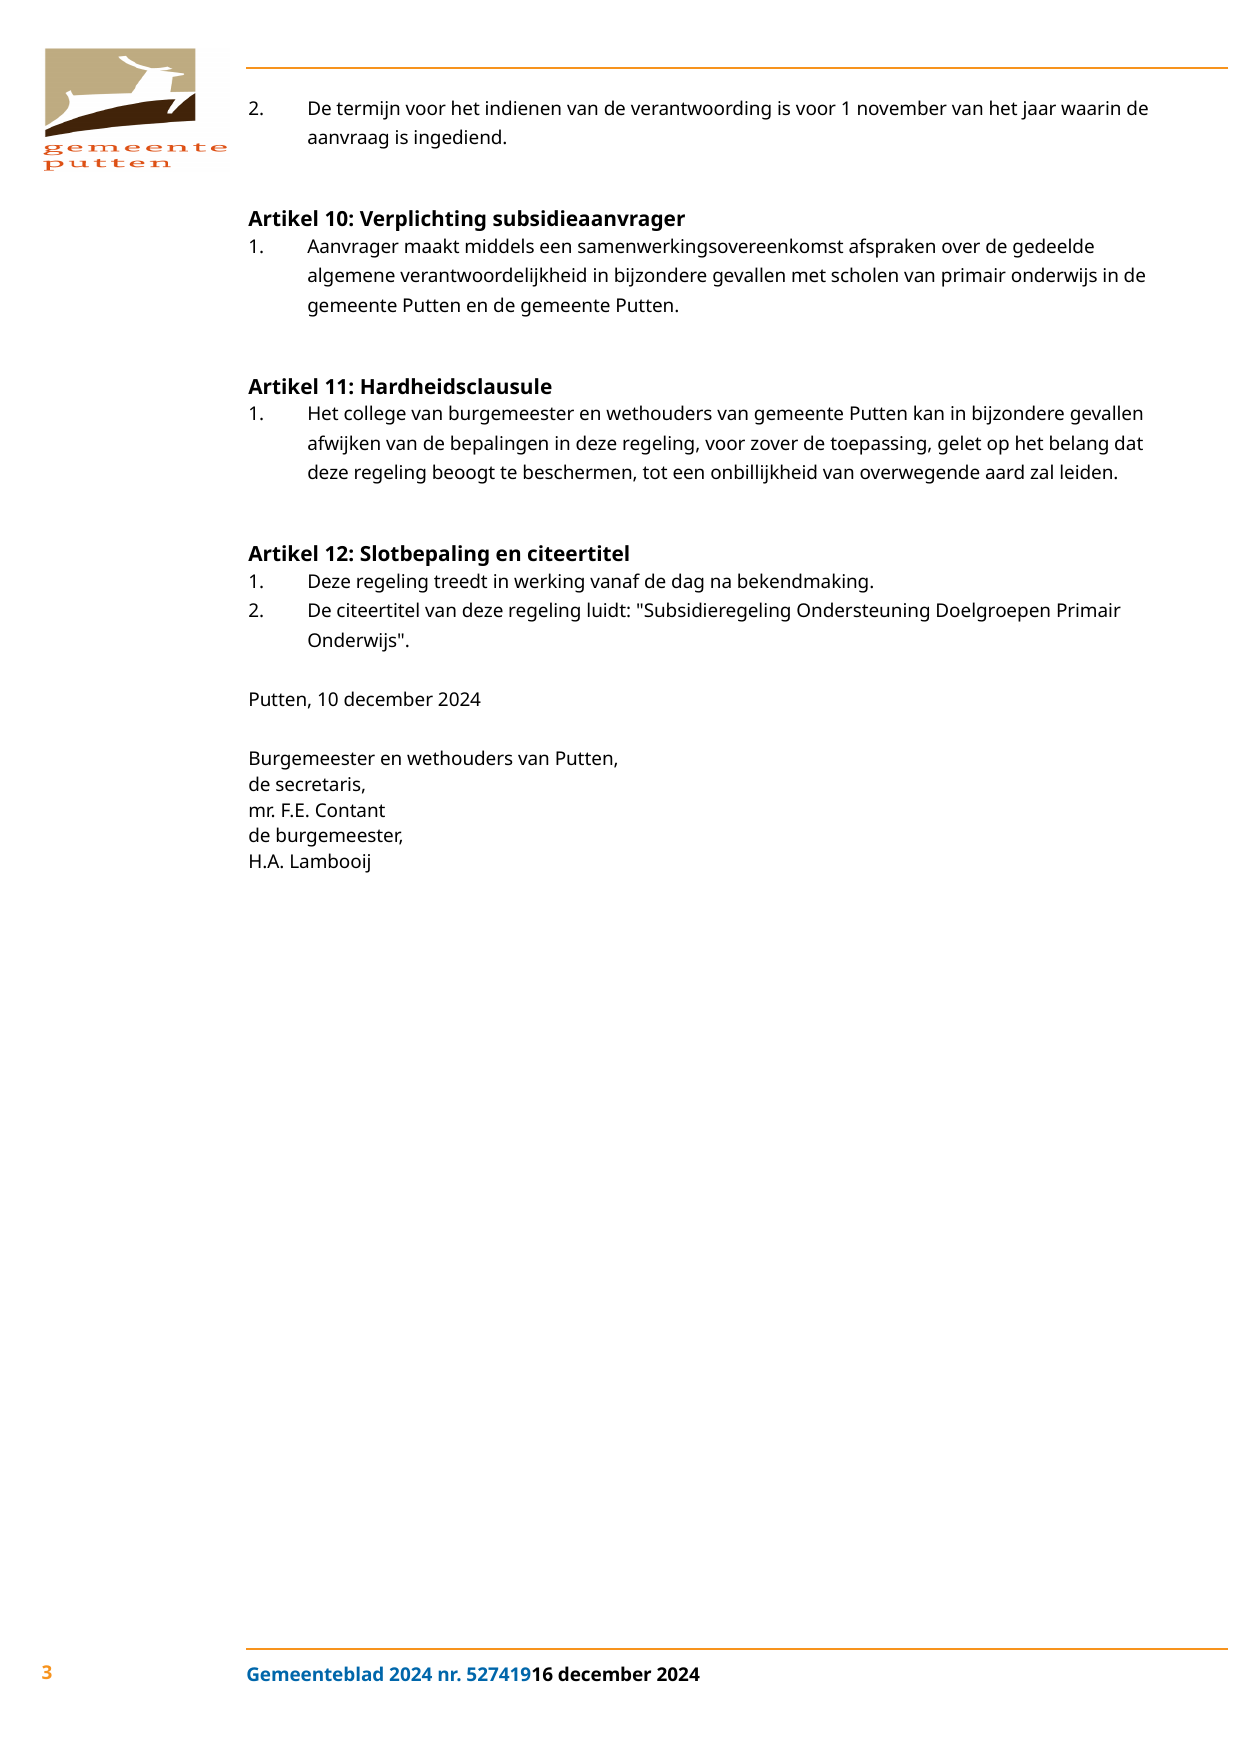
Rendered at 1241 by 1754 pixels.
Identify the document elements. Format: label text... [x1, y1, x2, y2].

text mr. F.E. Contant [248, 797, 1152, 823]
list De citeertitel van deze regeling luidt: "Subsidieregeling Ondersteuning Doelgroepen Primair Onderwijs". [248, 598, 1152, 653]
text Artikel 10: Verplichting subsidieaanvrager [248, 204, 1152, 233]
picture [41, 47, 231, 172]
list De termijn voor het indienen van de verantwoording is voor 1 november van het jaar waarin de aanvraag is ingediend. [248, 95, 1152, 150]
text Burgemeester en wethouders van Putten, [248, 746, 1152, 771]
text Artikel 11: Hardheidsclausule [248, 372, 1152, 400]
text de burgemeester, [248, 823, 1152, 848]
text Putten, 10 december 2024 [248, 686, 1152, 712]
text H.A. Lambooij [248, 848, 1152, 874]
text Artikel 12: Slotbepaling en citeertitel [248, 539, 1152, 568]
list Het college van burgemeester en wethouders van gemeente Putten kan in bijzondere gevallen afwijken van de bepalingen in deze regeling, voor zover de toepassing, gelet op het belang dat deze regeling beoogt te beschermen, tot een onbillijkheid van overwegende aard zal leiden. [248, 400, 1152, 485]
text de secretaris, [248, 771, 1152, 797]
list Aanvrager maakt middels een samenwerkingsovereenkomst afspraken over de gedeelde algemene verantwoordelijkheid in bijzondere gevallen met scholen van primair onderwijs in de gemeente Putten en de gemeente Putten. [248, 233, 1152, 318]
list Deze regeling treedt in werking vanaf de dag na bekendmaking. [248, 568, 1152, 594]
